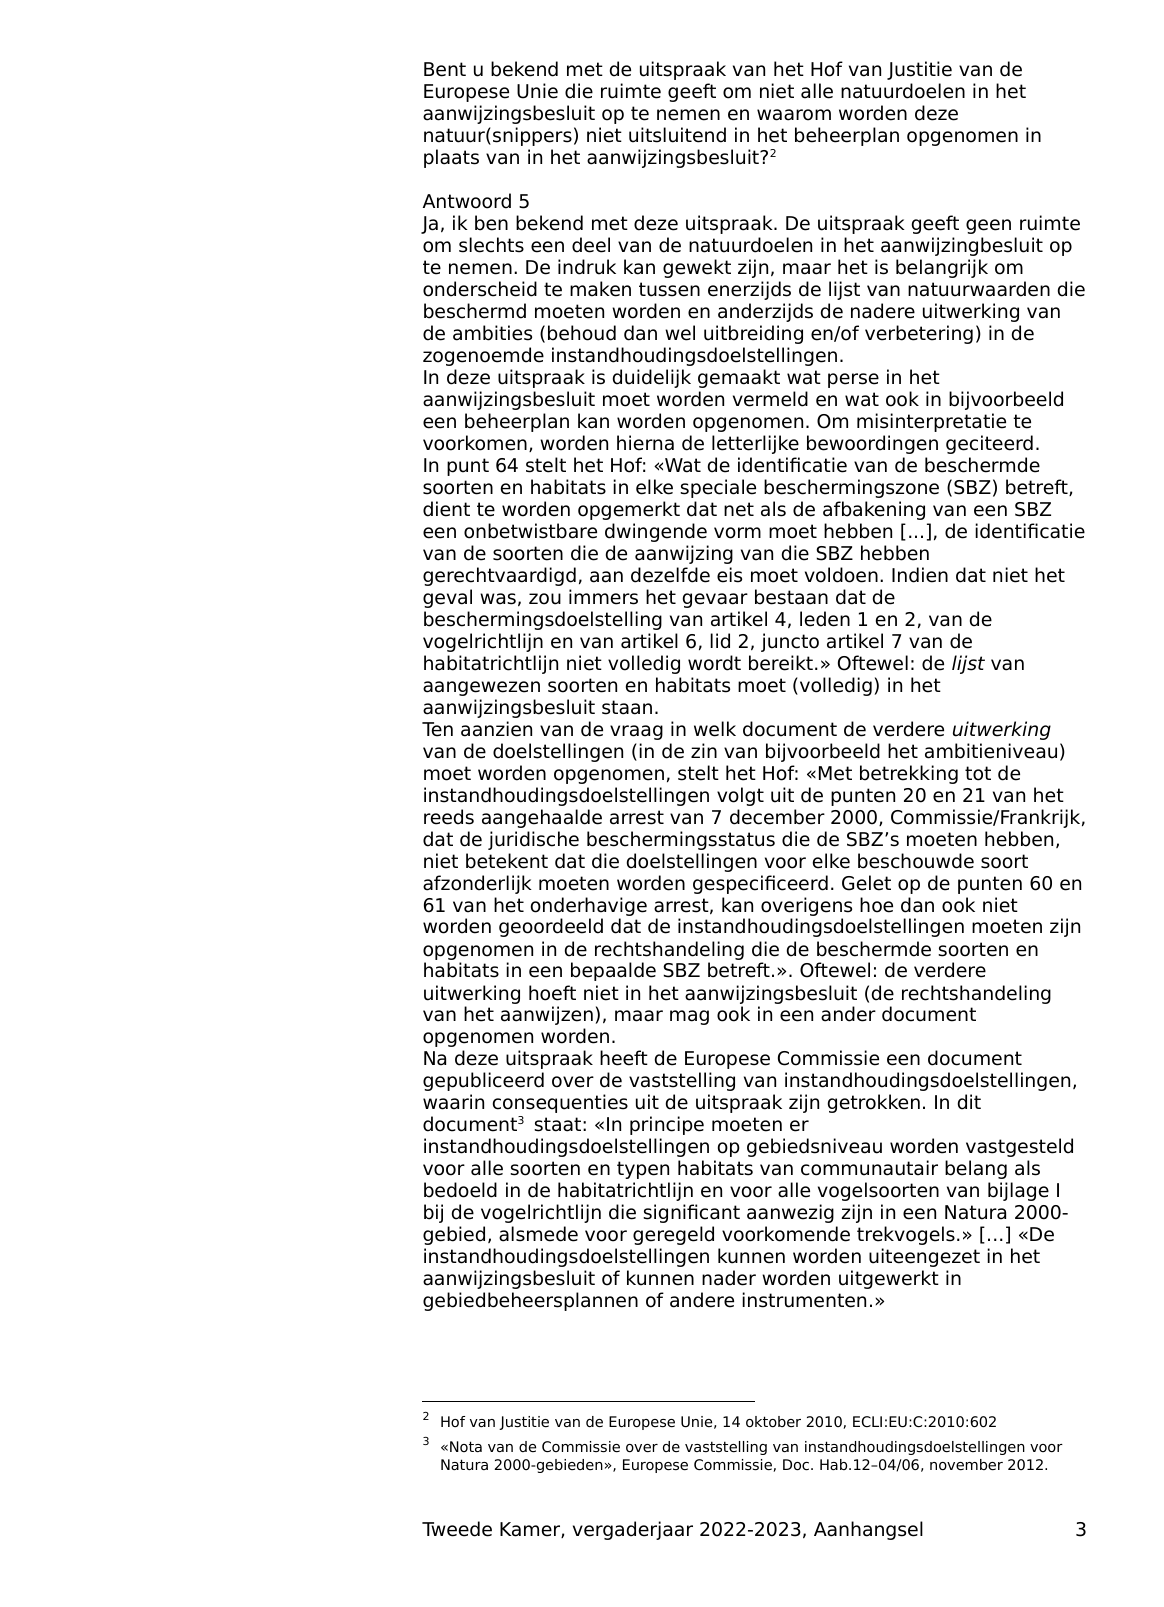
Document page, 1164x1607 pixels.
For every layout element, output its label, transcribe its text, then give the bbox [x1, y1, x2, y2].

text Bent u bekend met de uitspraak van het Hof van Justitie van de Europese Unie die ruimte geeft om niet alle natuurdoelen in het aanwijzingsbesluit op te nemen en waarom worden deze natuur(snippers) niet uitsluitend in het beheerplan opgenomen in plaats van in het aanwijzingsbesluit? [422, 59, 1087, 169]
text In punt 64 stelt het Hof: «Wat de identificatie van de beschermde soorten en habitats in elke speciale beschermingszone (SBZ) betreft, dient te worden opgemerkt dat net als de afbakening van een SBZ een onbetwistbare dwingende vorm moet hebben [...], de identificatie van de soorten die de aanwijzing van die SBZ hebben gerechtvaardigd, aan dezelfde eis moet voldoen. Indien dat niet het geval was, zou immers het gevaar bestaan dat de beschermingsdoelstelling van artikel 4, leden 1 en 2, van de vogelrichtlijn en van artikel 6, lid 2, juncto artikel 7 van de habitatrichtlijn niet volledig wordt bereikt.» Oftewel: de lijst van aangewezen soorten en habitats moet (volledig) in het aanwijzingsbesluit staan. [422, 455, 1087, 719]
text Ten aanzien van de vraag in welk document de verdere uitwerking van de doelstellingen (in de zin van bijvoorbeeld het ambitieniveau) moet worden opgenomen, stelt het Hof: «Met betrekking tot de instandhoudingsdoelstellingen volgt uit de punten 20 en 21 van het reeds aangehaalde arrest van 7 december 2000, Commissie/Frankrijk, dat de juridische beschermingsstatus die de SBZ’s moeten hebben, niet betekent dat die doelstellingen voor elke beschouwde soort afzonderlijk moeten worden gespecificeerd. Gelet op de punten 60 en 61 van het onderhavige arrest, kan overigens hoe dan ook niet worden geoordeeld dat de instandhoudingsdoelstellingen moeten zijn opgenomen in de rechtshandeling die de beschermde soorten en habitats in een bepaalde SBZ betreft.». Oftewel: de verdere uitwerking hoeft niet in het aanwijzingsbesluit (de rechtshandeling van het aanwijzen), maar mag ook in een ander document opgenomen worden. [422, 719, 1087, 1048]
text In deze uitspraak is duidelijk gemaakt wat perse in het aanwijzingsbesluit moet worden vermeld en wat ook in bijvoorbeeld een beheerplan kan worden opgenomen. Om misinterpretatie te voorkomen, worden hierna de letterlijke bewoordingen geciteerd. [422, 367, 1087, 455]
text Antwoord 5 [422, 191, 1087, 213]
text Hof van Justitie van de Europese Unie, 14 oktober 2010, ECLI:EU:C:2010:602 [422, 1410, 1087, 1432]
text «Nota van de Commissie over de vaststelling van instandhoudingsdoelstellingen voor Natura 2000-gebieden», Europese Commissie, Doc. Hab.12–04/06, november 2012. [422, 1435, 1087, 1474]
text Na deze uitspraak heeft de Europese Commissie een document gepubliceerd over de vaststelling van instandhoudingsdoelstellingen, waarin consequenties uit de uitspraak zijn getrokken. In dit document staat: «In principe moeten er instandhoudingsdoelstellingen op gebiedsniveau worden vastgesteld voor alle soorten en typen habitats van communautair belang als bedoeld in de habitatrichtlijn en voor alle vogelsoorten van bijlage I bij de vogelrichtlijn die significant aanwezig zijn in een Natura 2000-gebied, alsmede voor geregeld voorkomende trekvogels.» [...] «De instandhoudingsdoelstellingen kunnen worden uiteengezet in het aanwijzingsbesluit of kunnen nader worden uitgewerkt in gebiedbeheersplannen of andere instrumenten.» [422, 1048, 1087, 1312]
text Ja, ik ben bekend met deze uitspraak. De uitspraak geeft geen ruimte om slechts een deel van de natuurdoelen in het aanwijzingbesluit op te nemen. De indruk kan gewekt zijn, maar het is belangrijk om onderscheid te maken tussen enerzijds de lijst van natuurwaarden die beschermd moeten worden en anderzijds de nadere uitwerking van de ambities (behoud dan wel uitbreiding en/of verbetering) in de zogenoemde instandhoudingsdoelstellingen. [422, 213, 1087, 367]
